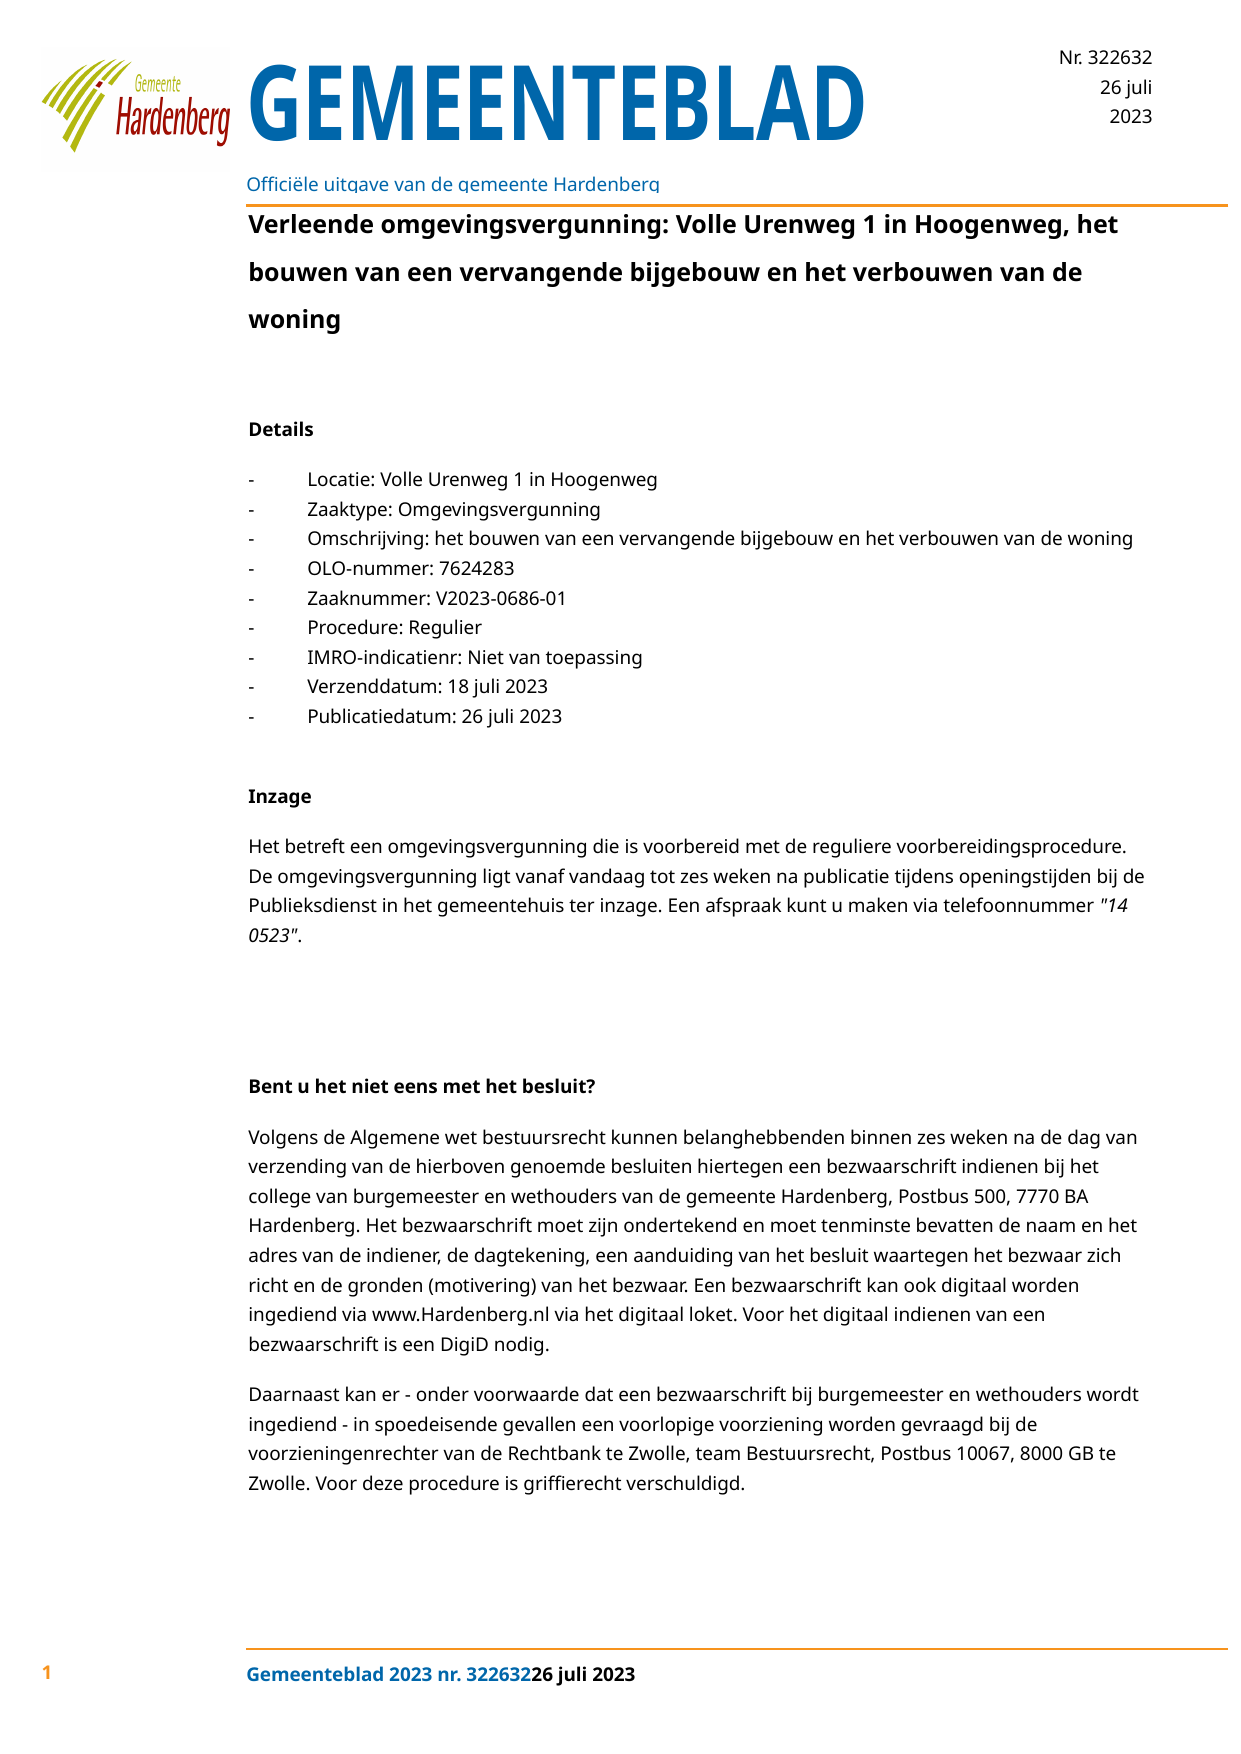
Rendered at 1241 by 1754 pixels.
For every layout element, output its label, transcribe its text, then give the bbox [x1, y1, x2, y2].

list Procedure: Regulier [248, 614, 1152, 640]
text Het betreft een omgevingsvergunning die is voorbereid met de reguliere voorbereidingsprocedure. De omgevingsvergunning ligt vanaf vandaag tot zes weken na publicatie tijdens openingstijden bij de Publieksdienst in het gemeentehuis ter inzage. Een afspraak kunt u maken via telefoonnummer "14 0523". [248, 833, 1152, 948]
list Zaaktype: Omgevingsvergunning [248, 496, 1152, 522]
list OLO-nummer: 7624283 [248, 555, 1152, 581]
text Bent u het niet eens met het besluit? [248, 1073, 1152, 1099]
list Locatie: Volle Urenweg 1 in Hoogenweg [248, 466, 1152, 492]
list Omschrijving: het bouwen van een vervangende bijgebouw en het verbouwen van de woning [248, 526, 1152, 551]
text Inzage [248, 783, 1152, 809]
text Verleende omgevingsvergunning: Volle Urenweg 1 in Hoogenweg, het bouwen van een vervangende bijgebouw en het verbouwen van de woning [248, 207, 1152, 336]
list IMRO-indicatienr: Niet van toepassing [248, 644, 1152, 669]
list Zaaknummer: V2023-0686-01 [248, 585, 1152, 610]
text Details [248, 416, 1152, 442]
list Verzenddatum: 18 juli 2023 [248, 673, 1152, 699]
text Volgens de Algemene wet bestuursrecht kunnen belanghebbenden binnen zes weken na de dag van verzending van de hierboven genoemde besluiten hiertegen een bezwaarschrift indienen bij het college van burgemeester en wethouders van de gemeente Hardenberg, Postbus 500, 7770 BA Hardenberg. Het bezwaarschrift moet zijn ondertekend en moet tenminste bevatten de naam en het adres van de indiener, de dagtekening, een aanduiding van het besluit waartegen het bezwaar zich richt en de gronden (motivering) van het bezwaar. Een bezwaarschrift kan ook digitaal worden ingediend via www.Hardenberg.nl via het digitaal loket. Voor het digitaal indienen van een bezwaarschrift is een DigiD nodig. [248, 1124, 1152, 1357]
list Publicatiedatum: 26 juli 2023 [248, 703, 1152, 729]
picture [41, 47, 231, 172]
text Daarnaast kan er - onder voorwaarde dat een bezwaarschrift bij burgemeester en wethouders wordt ingediend - in spoedeisende gevallen een voorlopige voorziening worden gevraagd bij de voorzieningenrechter van de Rechtbank te Zwolle, team Bestuursrecht, Postbus 10067, 8000 GB te Zwolle. Voor deze procedure is griffierecht verschuldigd. [248, 1381, 1152, 1496]
